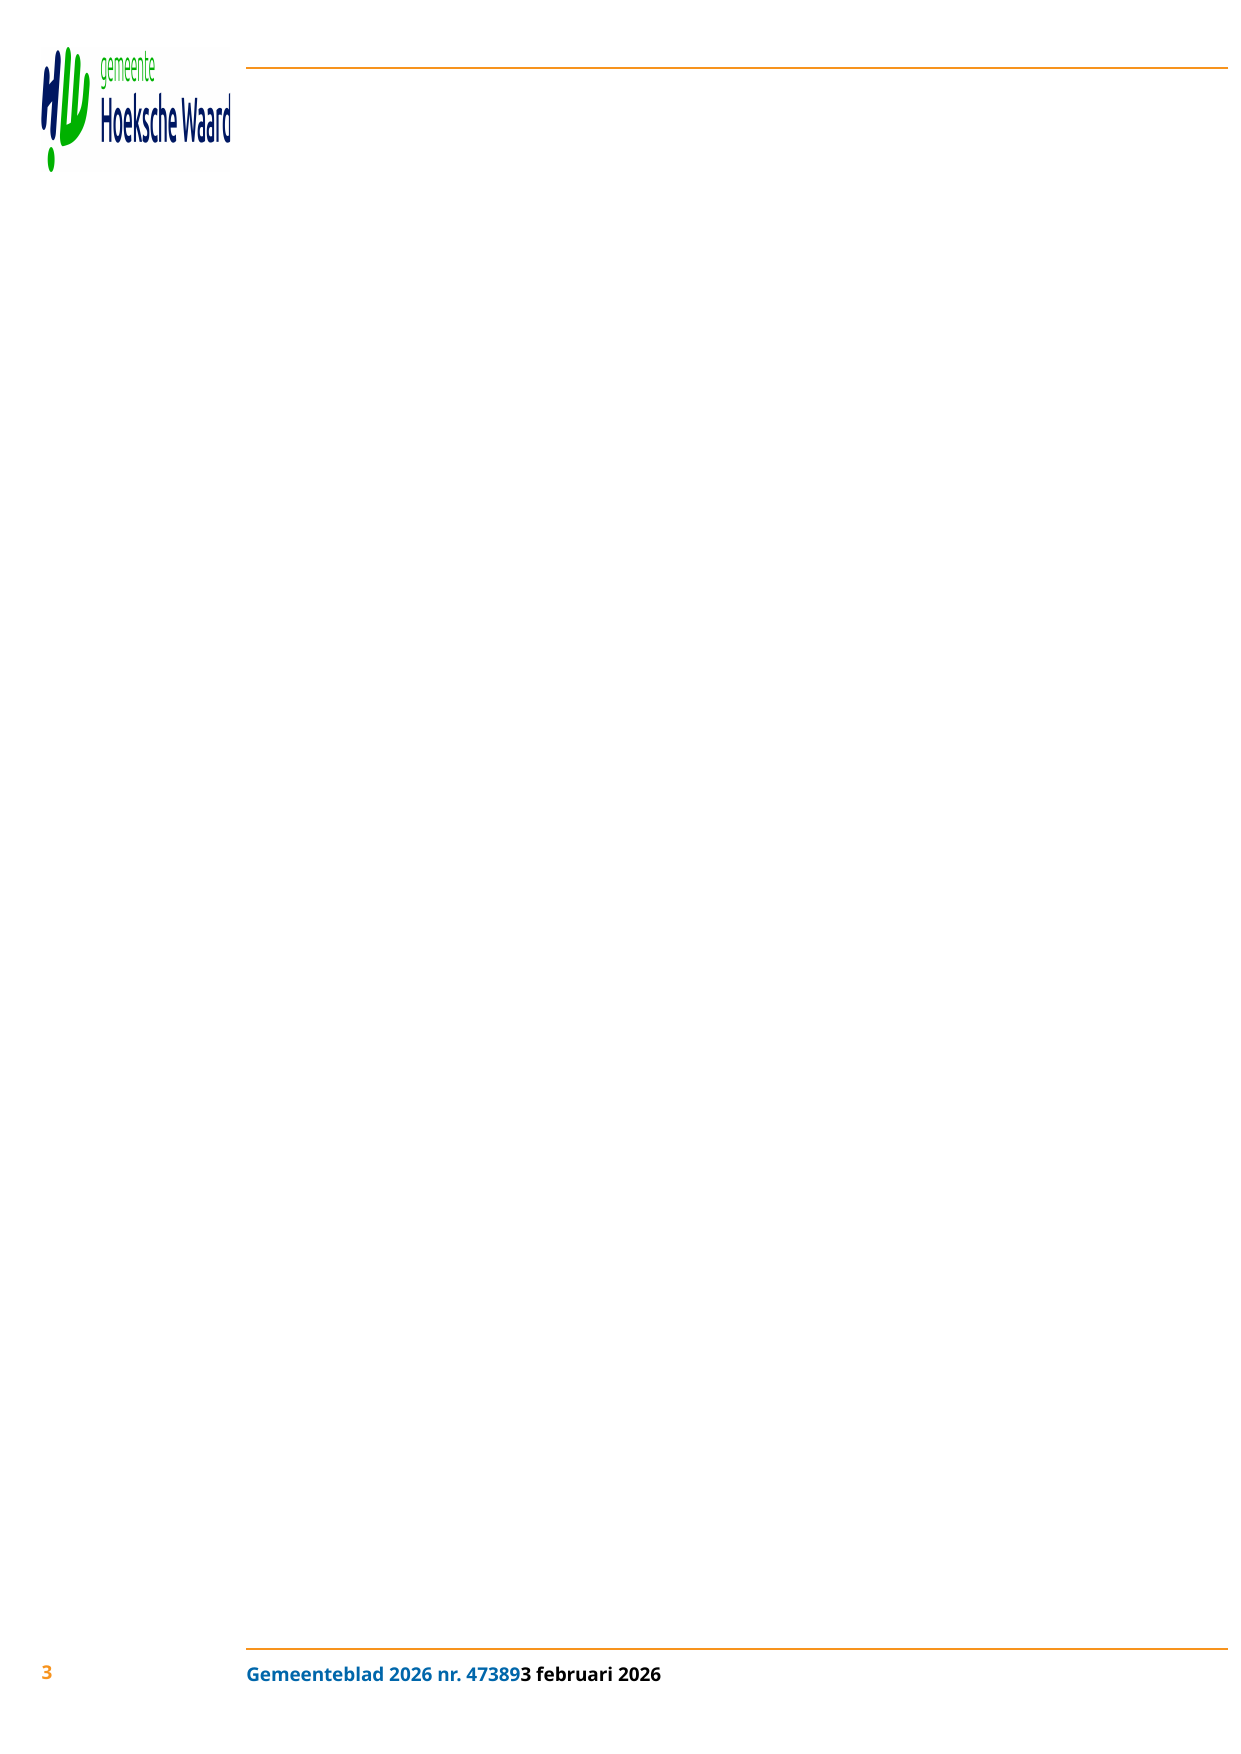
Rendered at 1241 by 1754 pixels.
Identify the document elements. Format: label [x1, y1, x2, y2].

picture [41, 47, 231, 172]
